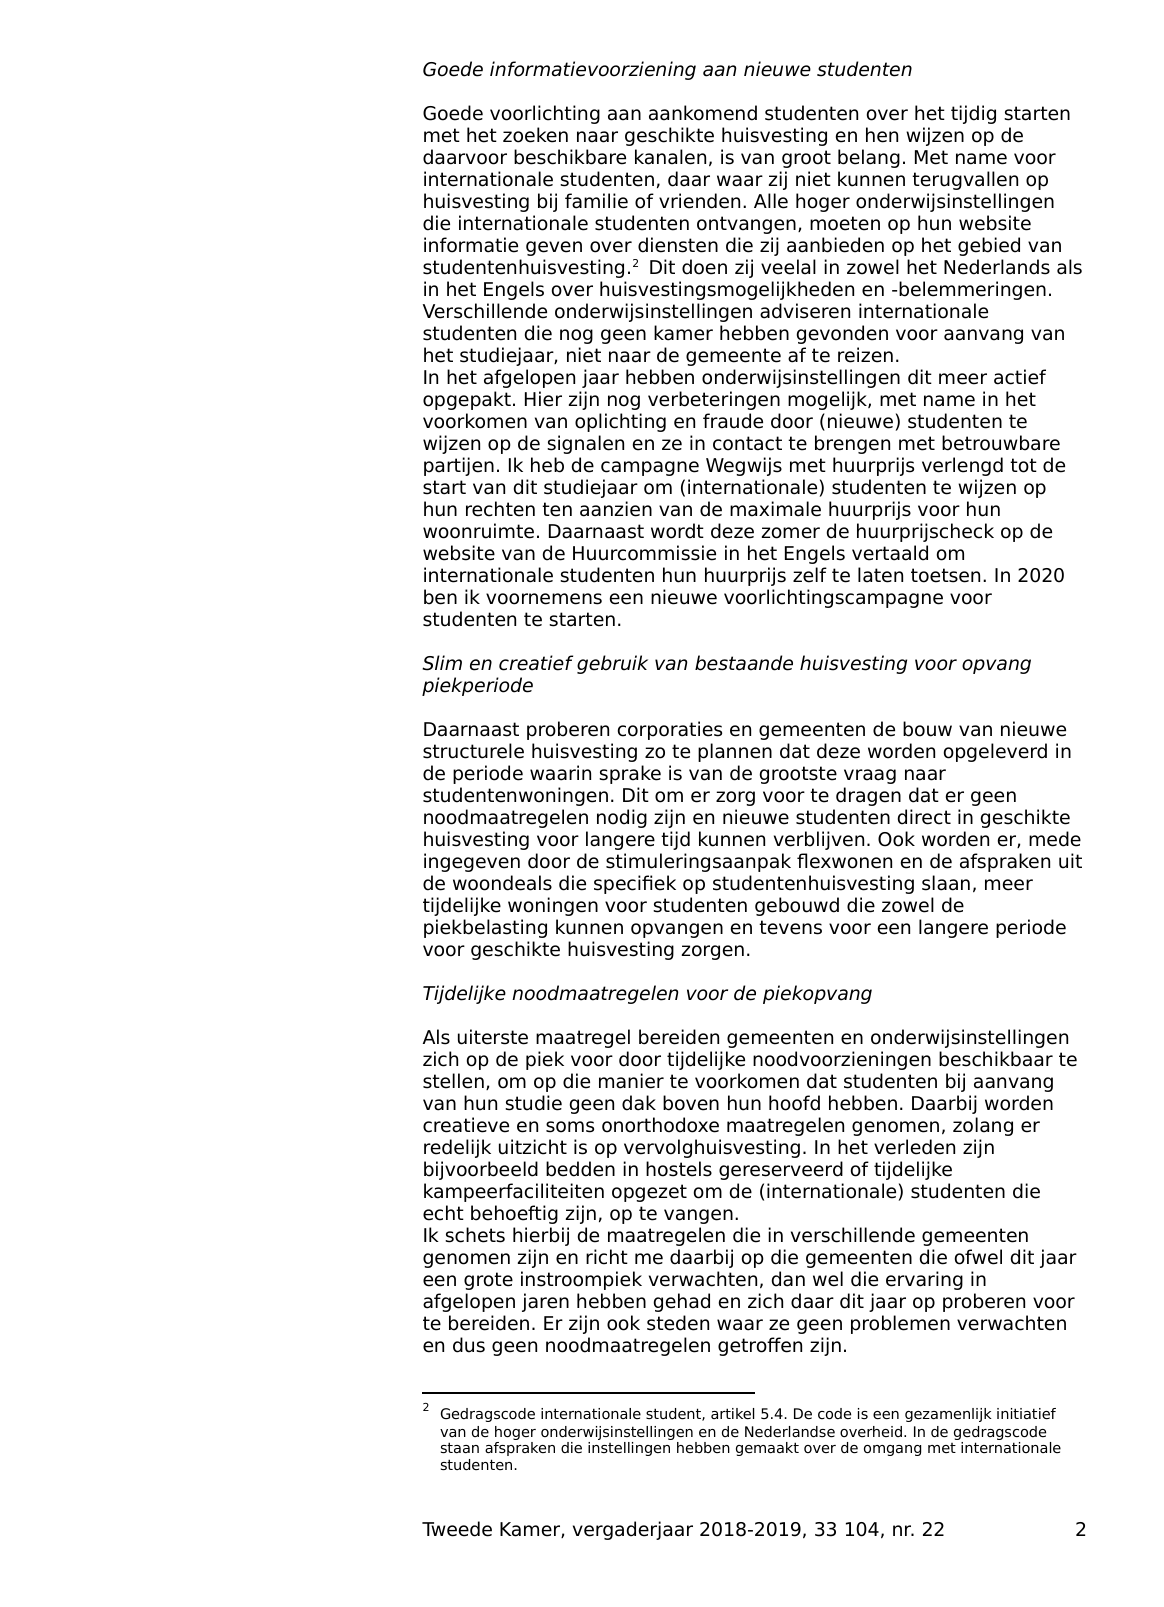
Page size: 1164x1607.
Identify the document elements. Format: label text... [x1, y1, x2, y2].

text Gedragscode internationale student, artikel 5.4. De code is een gezamenlijk initiatief van de hoger onderwijsinstellingen en de Nederlandse overheid. In de gedragscode staan afspraken die instellingen hebben gemaakt over de omgang met internationale studenten. [422, 1402, 1087, 1474]
subtitle Goede informatievoorziening aan nieuwe studenten [422, 59, 1087, 81]
text Als uiterste maatregel bereiden gemeenten en onderwijsinstellingen zich op de piek voor door tijdelijke noodvoorzieningen beschikbaar te stellen, om op die manier te voorkomen dat studenten bij aanvang van hun studie geen dak boven hun hoofd hebben. Daarbij worden creatieve en soms onorthodoxe maatregelen genomen, zolang er redelijk uitzicht is op vervolghuisvesting. In het verleden zijn bijvoorbeeld bedden in hostels gereserveerd of tijdelijke kampeerfaciliteiten opgezet om de (internationale) studenten die echt behoeftig zijn, op te vangen. [422, 1027, 1087, 1225]
subtitle Tijdelijke noodmaatregelen voor de piekopvang [422, 983, 1087, 1005]
text Ik schets hierbij de maatregelen die in verschillende gemeenten genomen zijn en richt me daarbij op die gemeenten die ofwel dit jaar een grote instroompiek verwachten, dan wel die ervaring in afgelopen jaren hebben gehad en zich daar dit jaar op proberen voor te bereiden. Er zijn ook steden waar ze geen problemen verwachten en dus geen noodmaatregelen getroffen zijn. [422, 1225, 1087, 1357]
text Daarnaast proberen corporaties en gemeenten de bouw van nieuwe structurele huisvesting zo te plannen dat deze worden opgeleverd in de periode waarin sprake is van de grootste vraag naar studentenwoningen. Dit om er zorg voor te dragen dat er geen noodmaatregelen nodig zijn en nieuwe studenten direct in geschikte huisvesting voor langere tijd kunnen verblijven. Ook worden er, mede ingegeven door de stimuleringsaanpak flexwonen en de afspraken uit de woondeals die specifiek op studentenhuisvesting slaan, meer tijdelijke woningen voor studenten gebouwd die zowel de piekbelasting kunnen opvangen en tevens voor een langere periode voor geschikte huisvesting zorgen. [422, 719, 1087, 961]
text In het afgelopen jaar hebben onderwijsinstellingen dit meer actief opgepakt. Hier zijn nog verbeteringen mogelijk, met name in het voorkomen van oplichting en fraude door (nieuwe) studenten te wijzen op de signalen en ze in contact te brengen met betrouwbare partijen. Ik heb de campagne Wegwijs met huurprijs verlengd tot de start van dit studiejaar om (internationale) studenten te wijzen op hun rechten ten aanzien van de maximale huurprijs voor hun woonruimte. Daarnaast wordt deze zomer de huurprijscheck op de website van de Huurcommissie in het Engels vertaald om internationale studenten hun huurprijs zelf te laten toetsen. In 2020 ben ik voornemens een nieuwe voorlichtingscampagne voor studenten te starten. [422, 367, 1087, 631]
subtitle Slim en creatief gebruik van bestaande huisvesting voor opvang piekperiode [422, 653, 1087, 697]
text Goede voorlichting aan aankomend studenten over het tijdig starten met het zoeken naar geschikte huisvesting en hen wijzen op de daarvoor beschikbare kanalen, is van groot belang. Met name voor internationale studenten, daar waar zij niet kunnen terugvallen op huisvesting bij familie of vrienden. Alle hoger onderwijsinstellingen die internationale studenten ontvangen, moeten op hun website informatie geven over diensten die zij aanbieden op het gebied van studentenhuisvesting. Dit doen zij veelal in zowel het Nederlands als in het Engels over huisvestingsmogelijkheden en -belemmeringen. Verschillende onderwijsinstellingen adviseren internationale studenten die nog geen kamer hebben gevonden voor aanvang van het studiejaar, niet naar de gemeente af te reizen. [422, 103, 1087, 367]
